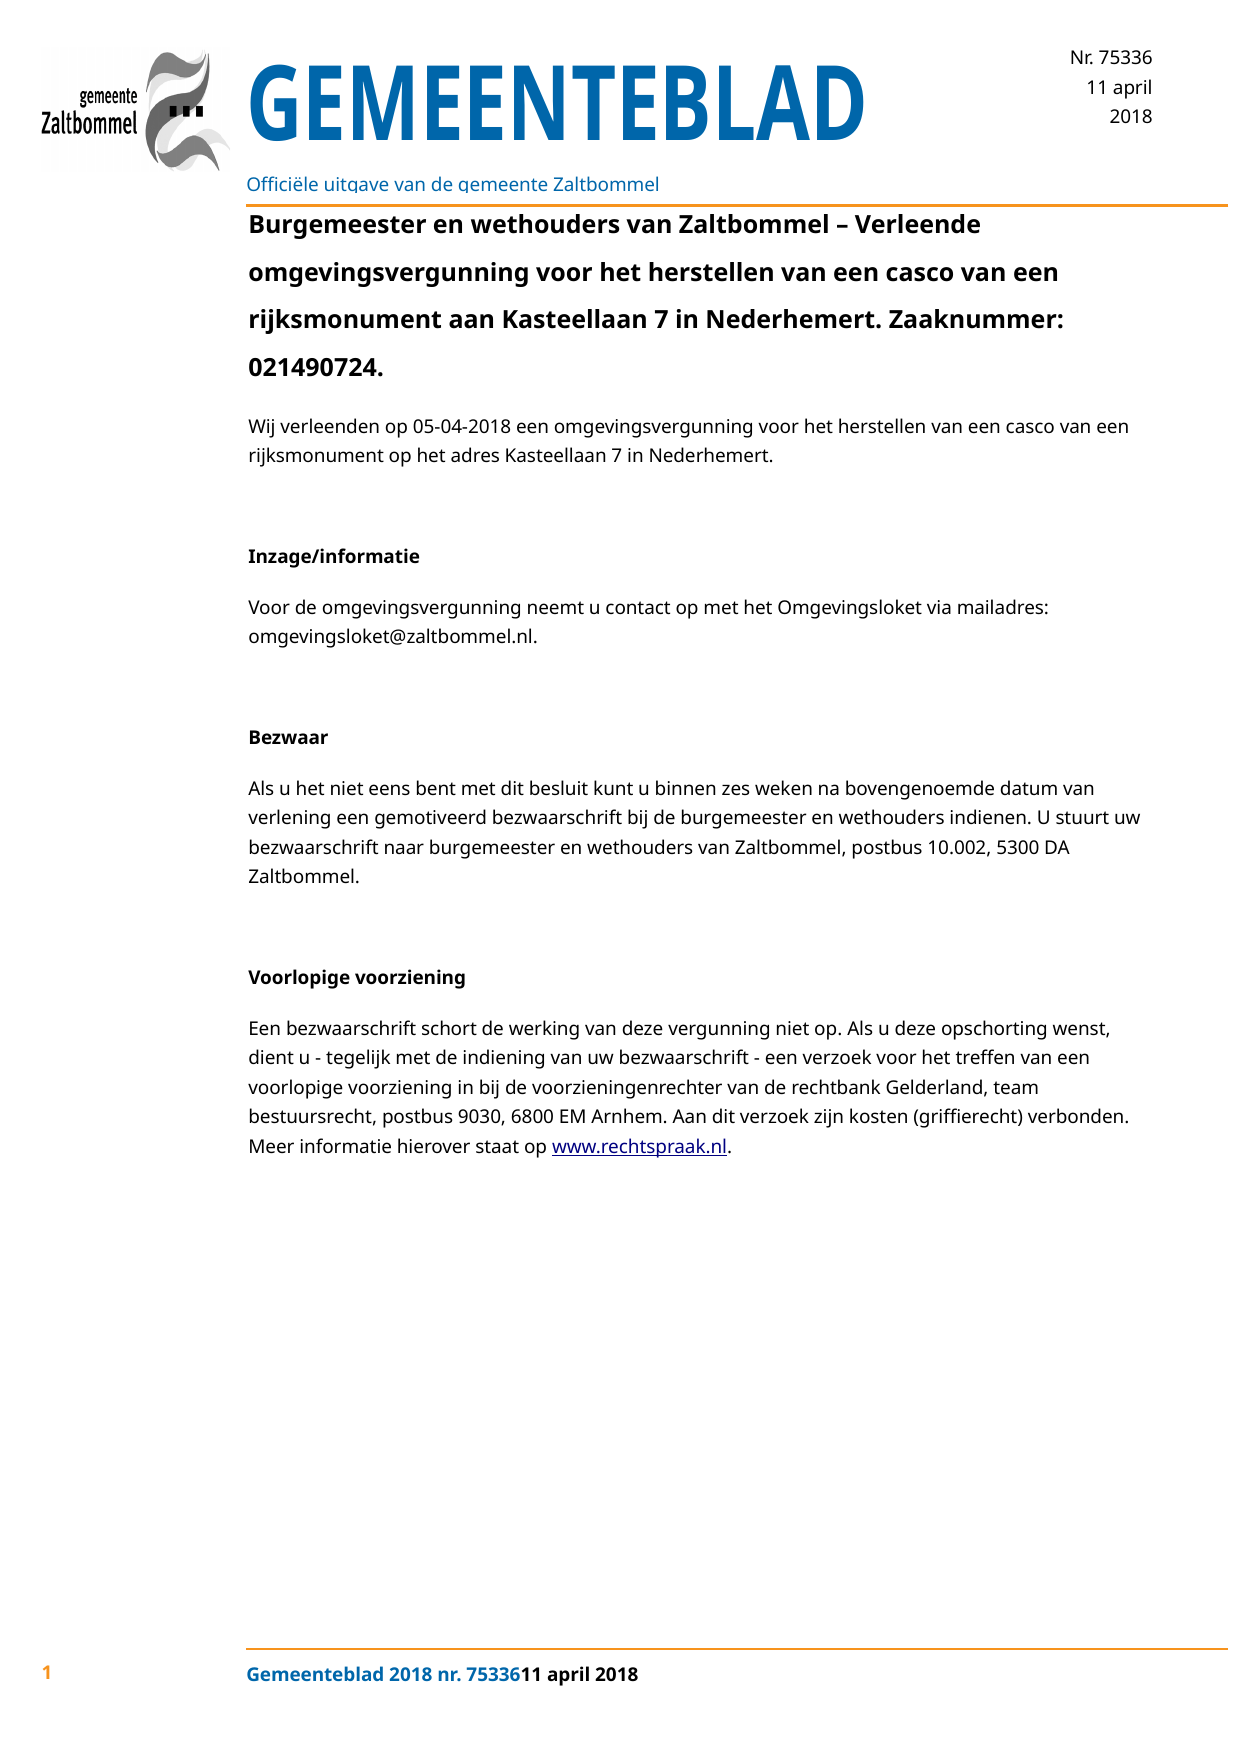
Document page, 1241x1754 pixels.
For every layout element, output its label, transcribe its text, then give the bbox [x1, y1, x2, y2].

text Als u het niet eens bent met dit besluit kunt u binnen zes weken na bovengenoemde datum van verlening een gemotiveerd bezwaarschrift bij de burgemeester en wethouders indienen. U stuurt uw bezwaarschrift naar burgemeester en wethouders van Zaltbommel, postbus 10.002, 5300 DA Zaltbommel. [248, 775, 1152, 889]
text Voorlopige voorziening [248, 964, 1152, 990]
text Voor de omgevingsvergunning neemt u contact op met het Omgevingsloket via mailadres: omgevingsloket@zaltbommel.nl. [248, 594, 1152, 649]
text Een bezwaarschrift schort de werking van deze vergunning niet op. Als u deze opschorting wenst, dient u - tegelijk met de indiening van uw bezwaarschrift - een verzoek voor het treffen van een voorlopige voorziening in bij de voorzieningenrechter van de rechtbank Gelderland, team bestuursrecht, postbus 9030, 6800 EM Arnhem. Aan dit verzoek zijn kosten (griffierecht) verbonden. Meer informatie hierover staat op www.rechtspraak.nl. [248, 1015, 1152, 1159]
text Burgemeester en wethouders van Zaltbommel – Verleende omgevingsvergunning voor het herstellen van een casco van een rijksmonument aan Kasteellaan 7 in Nederhemert. Zaaknummer: 021490724. [248, 207, 1152, 384]
picture [41, 47, 231, 172]
text Bezwaar [248, 724, 1152, 750]
text Wij verleenden op 05-04-2018 een omgevingsvergunning voor het herstellen van een casco van een rijksmonument op het adres Kasteellaan 7 in Nederhemert. [248, 413, 1152, 468]
text Inzage/informatie [248, 543, 1152, 569]
